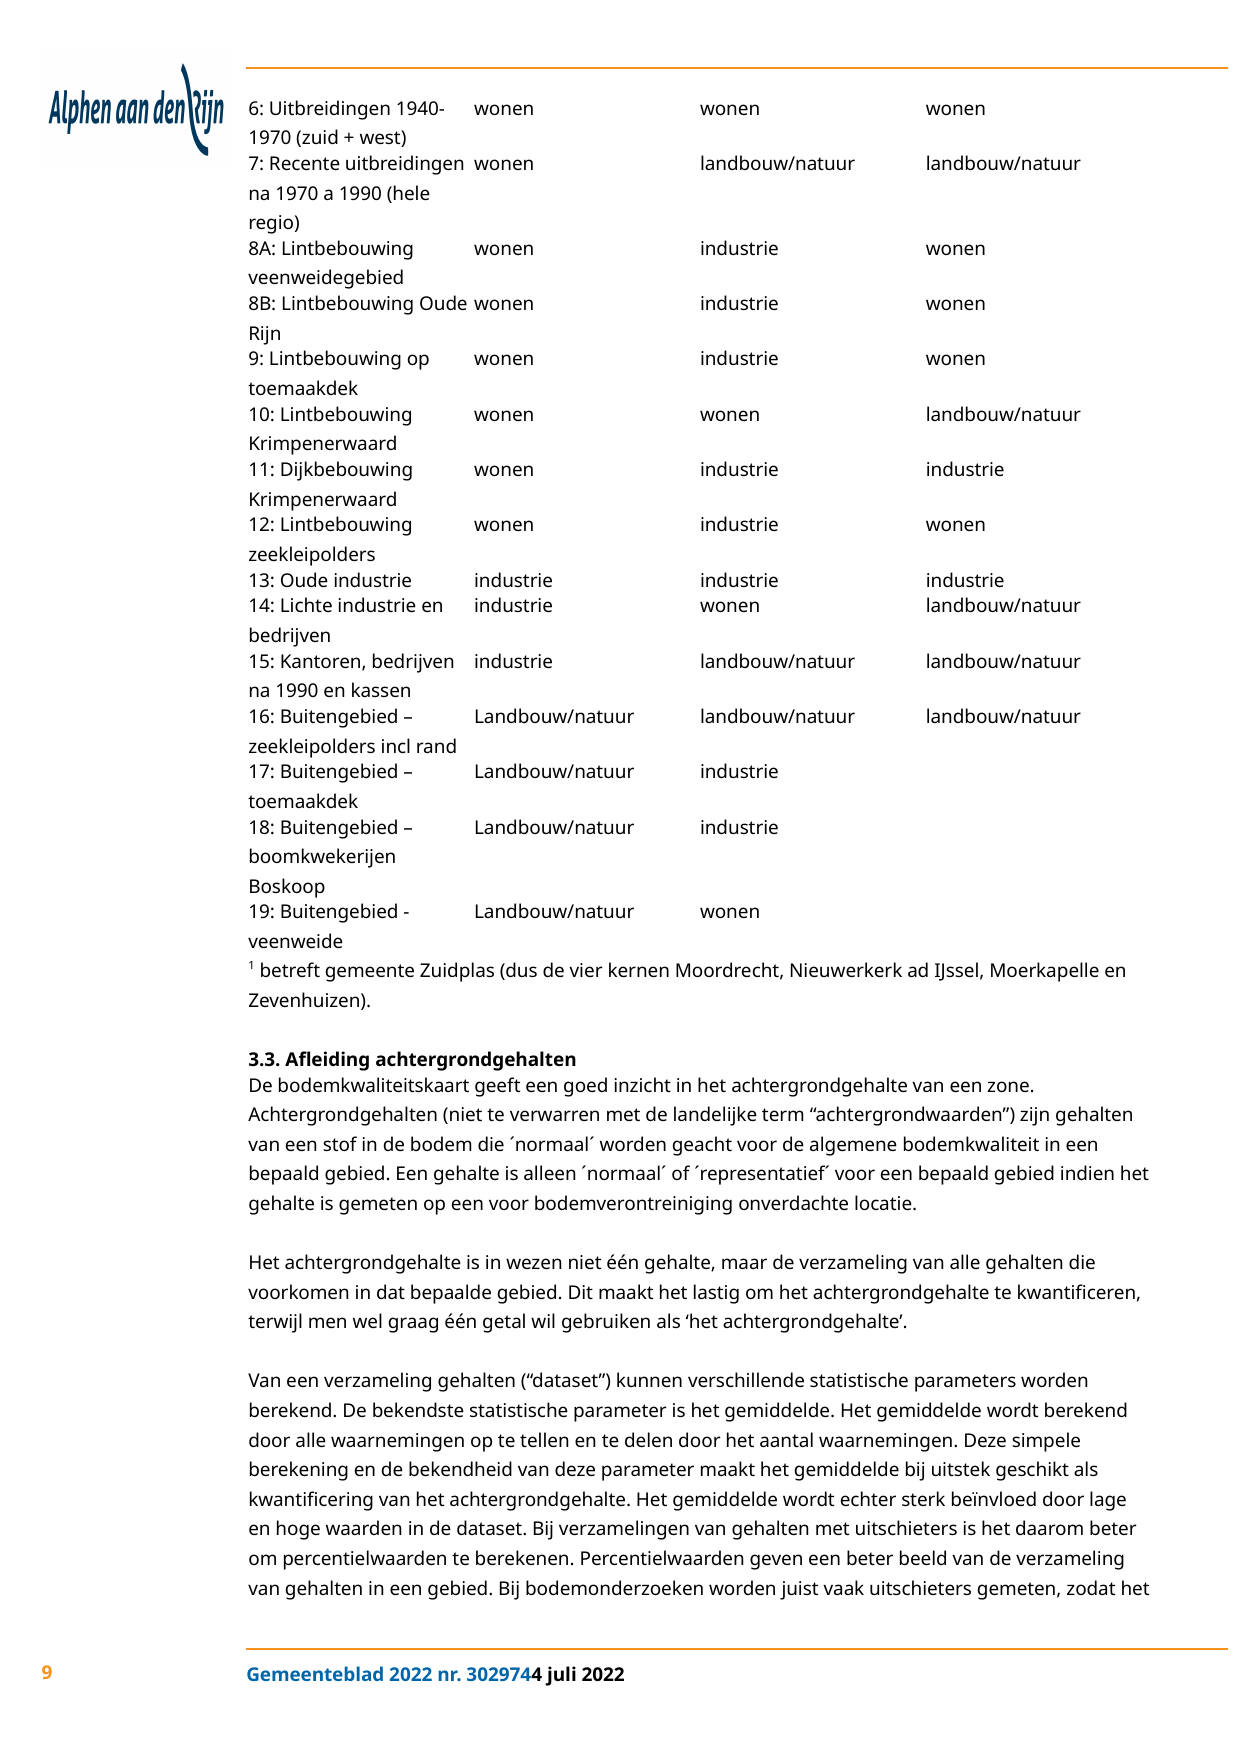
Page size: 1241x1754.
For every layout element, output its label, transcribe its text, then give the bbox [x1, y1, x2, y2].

table_cell 16: Buitengebied – zeekleipolders incl rand [248, 703, 474, 758]
table_cell industrie [700, 814, 926, 899]
table_cell landbouw/natuur [926, 401, 1152, 456]
table_cell landbouw/natuur [700, 150, 926, 235]
table_cell landbouw/natuur [926, 703, 1152, 954]
table_cell 6: Uitbreidingen 1940-1970 (zuid + west) [248, 95, 474, 150]
table_cell Landbouw/natuur [474, 703, 700, 758]
table_cell wonen [700, 401, 926, 456]
table_cell 7: Recente uitbreidingen na 1970 a 1990 (hele regio) [248, 150, 474, 235]
table_cell wonen [926, 512, 1152, 567]
table_cell 15: Kantoren, bedrijven na 1990 en kassen [248, 648, 474, 703]
table_cell industrie [700, 512, 926, 567]
table_cell landbouw/natuur [700, 703, 926, 758]
table_cell industrie [700, 346, 926, 401]
table_cell wonen [474, 456, 700, 512]
table_cell landbouw/natuur [700, 648, 926, 703]
table_cell wonen [700, 593, 926, 648]
table_cell 10: Lintbebouwing Krimpenerwaard [248, 401, 474, 456]
table_cell 11: Dijkbebouwing Krimpenerwaard [248, 456, 474, 512]
table_cell industrie [700, 235, 926, 290]
table_cell industrie [474, 648, 700, 703]
table_cell industrie [474, 593, 700, 648]
table_cell wonen [474, 346, 700, 401]
table_cell wonen [474, 290, 700, 346]
table_cell Landbouw/natuur [474, 759, 700, 814]
table_cell industrie [926, 567, 1152, 593]
table_cell 14: Lichte industrie en bedrijven [248, 593, 474, 648]
table_cell 19: Buitengebied - veenweide [248, 899, 474, 954]
text Van een verzameling gehalten (“dataset”) kunnen verschillende statistische parameters worden berekend. De bekendste statistische parameter is het gemiddelde. Het gemiddelde wordt berekend door alle waarnemingen op te tellen en te delen door het aantal waarnemingen. Deze simpele berekening en de bekendheid van deze parameter maakt het gemiddelde bij uitstek geschikt als kwantificering van het achtergrondgehalte. Het gemiddelde wordt echter sterk beïnvloed door lage en hoge waarden in de dataset. Bij verzamelingen van gehalten met uitschieters is het daarom beter om percentielwaarden te berekenen. Percentielwaarden geven een beter beeld van de verzameling van gehalten in een gebied. Bij bodemonderzoeken worden juist vaak uitschieters gemeten, zodat het [248, 1368, 1152, 1600]
table_cell wonen [474, 401, 700, 456]
table_cell wonen [926, 290, 1152, 346]
text De bodemkwaliteitskaart geeft een goed inzicht in het achtergrondgehalte van een zone. Achtergrondgehalten (niet te verwarren met de landelijke term “achtergrondwaarden”) zijn gehalten van een stof in de bodem die ´normaal´ worden geacht voor de algemene bodemkwaliteit in een bepaald gebied. Een gehalte is alleen ´normaal´ of ´representatief´ voor een bepaald gebied indien het gehalte is gemeten op een voor bodemverontreiniging onverdachte locatie. [248, 1072, 1152, 1216]
table_cell wonen [474, 512, 700, 567]
table_cell 18: Buitengebied – boomkwekerijen Boskoop [248, 814, 474, 899]
table_cell 9: Lintbebouwing op toemaakdek [248, 346, 474, 401]
table_cell industrie [474, 567, 700, 593]
picture [41, 47, 231, 172]
table_cell Landbouw/natuur [474, 899, 700, 954]
table_cell wonen [926, 95, 1152, 150]
table_cell 8B: Lintbebouwing Oude Rijn [248, 290, 474, 346]
table_cell 12: Lintbebouwing zeekleipolders [248, 512, 474, 567]
table_cell wonen [700, 95, 926, 150]
table_cell wonen [474, 95, 700, 150]
table_cell landbouw/natuur [926, 150, 1152, 235]
table_cell industrie [700, 759, 926, 814]
table_cell industrie [926, 456, 1152, 512]
table_cell 8A: Lintbebouwing veenweidegebied [248, 235, 474, 290]
table_cell 17: Buitengebied – toemaakdek [248, 759, 474, 814]
table_cell wonen [474, 235, 700, 290]
table_cell landbouw/natuur [926, 648, 1152, 703]
text 3.3. Afleiding achtergrondgehalten [248, 1046, 1152, 1072]
table_cell wonen [926, 235, 1152, 290]
text 1 betreft gemeente Zuidplas (dus de vier kernen Moordrecht, Nieuwerkerk ad IJssel, Moerkapelle en Zevenhuizen). [248, 957, 1152, 1013]
text Het achtergrondgehalte is in wezen niet één gehalte, maar de verzameling van alle gehalten die voorkomen in dat bepaalde gebied. Dit maakt het lastig om het achtergrondgehalte te kwantificeren, terwijl men wel graag één getal wil gebruiken als ‘het achtergrondgehalte’. [248, 1249, 1152, 1334]
table_cell industrie [700, 567, 926, 593]
table_cell Landbouw/natuur [474, 814, 700, 899]
table_cell wonen [926, 346, 1152, 401]
table_cell industrie [700, 290, 926, 346]
table_cell wonen [474, 150, 700, 235]
table_cell 13: Oude industrie [248, 567, 474, 593]
table_cell industrie [700, 456, 926, 512]
table_cell landbouw/natuur [926, 593, 1152, 648]
table_cell wonen [700, 899, 926, 954]
